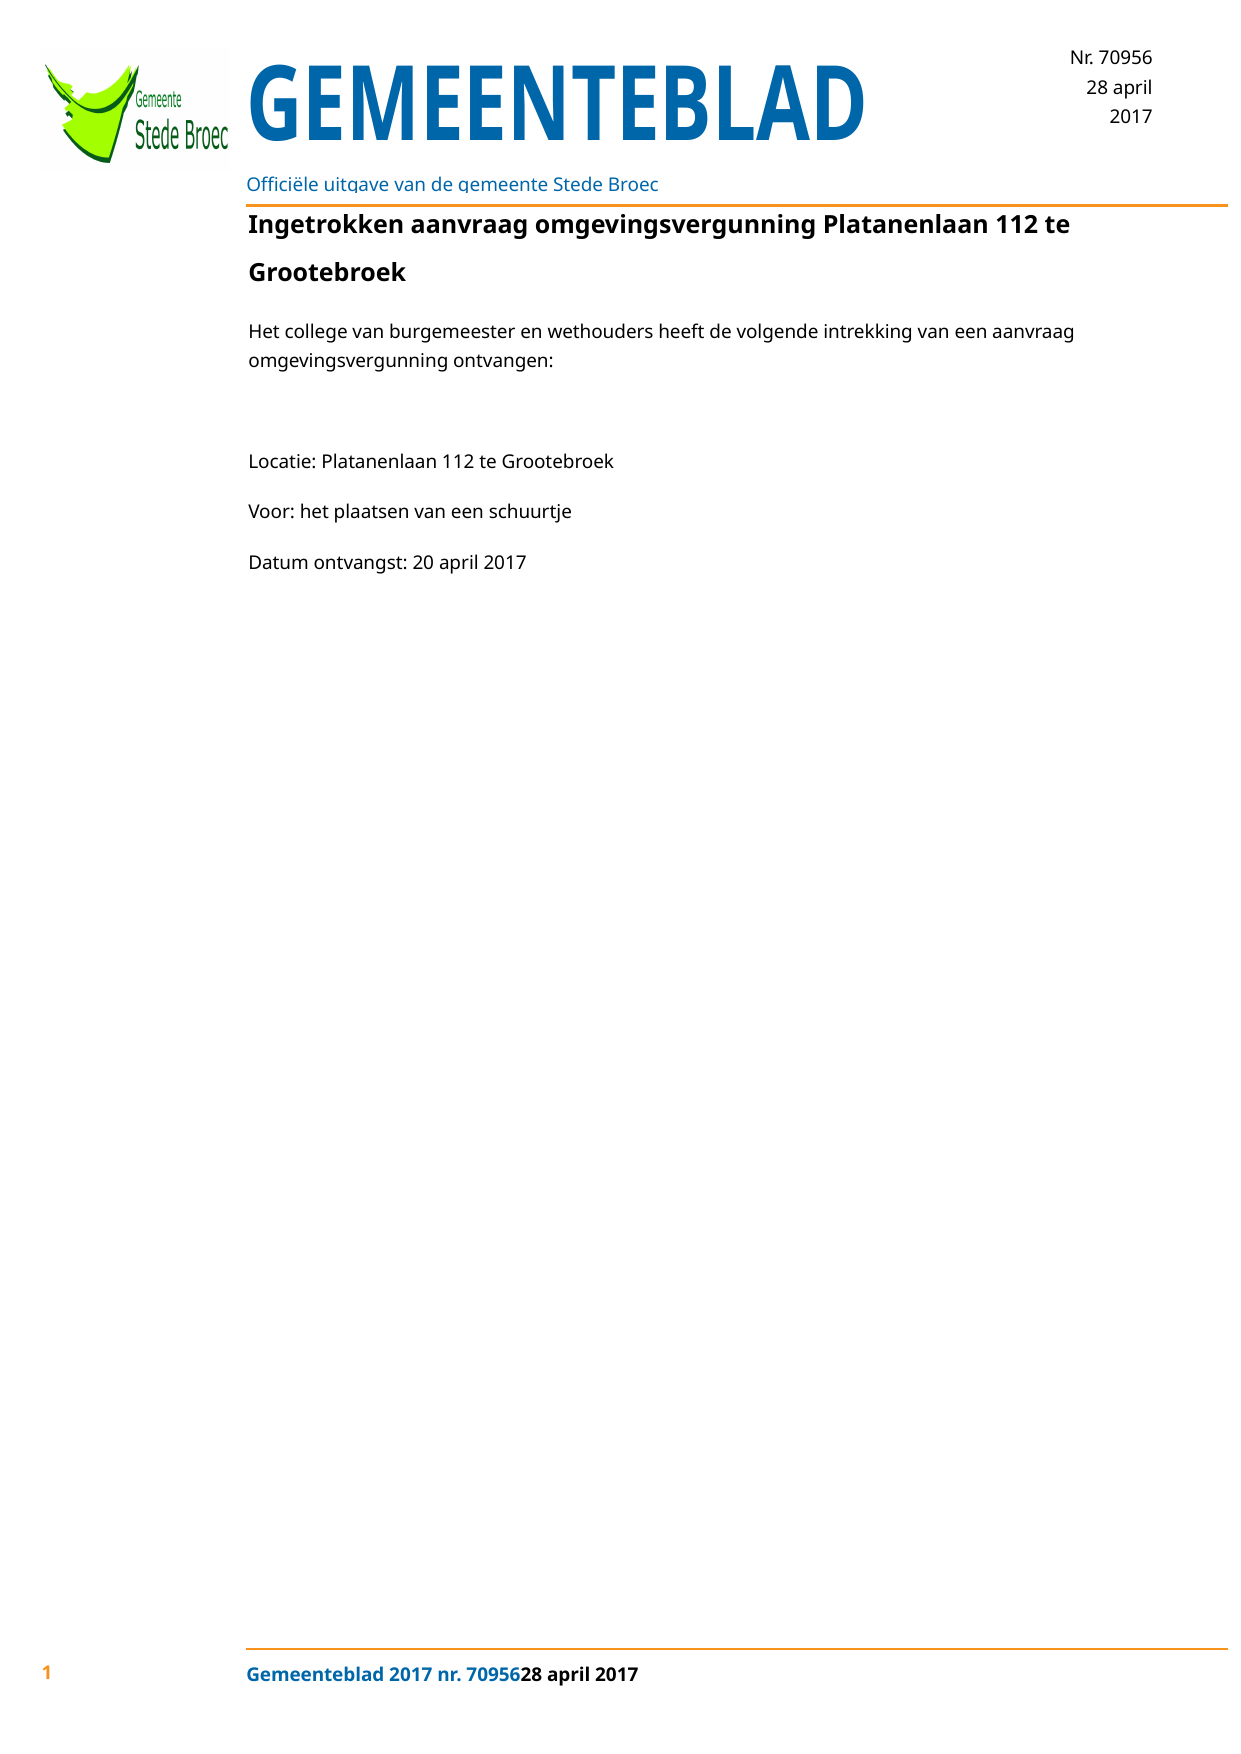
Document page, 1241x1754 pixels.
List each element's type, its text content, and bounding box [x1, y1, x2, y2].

text Voor: het plaatsen van een schuurtje [248, 499, 1152, 524]
text Datum ontvangst: 20 april 2017 [248, 549, 1152, 575]
picture [41, 47, 231, 172]
text Ingetrokken aanvraag omgevingsvergunning Platanenlaan 112 te Grootebroek [248, 207, 1152, 288]
text Locatie: Platanenlaan 112 te Grootebroek [248, 448, 1152, 474]
text Het college van burgemeester en wethouders heeft de volgende intrekking van een aanvraag omgevingsvergunning ontvangen: [248, 318, 1152, 373]
